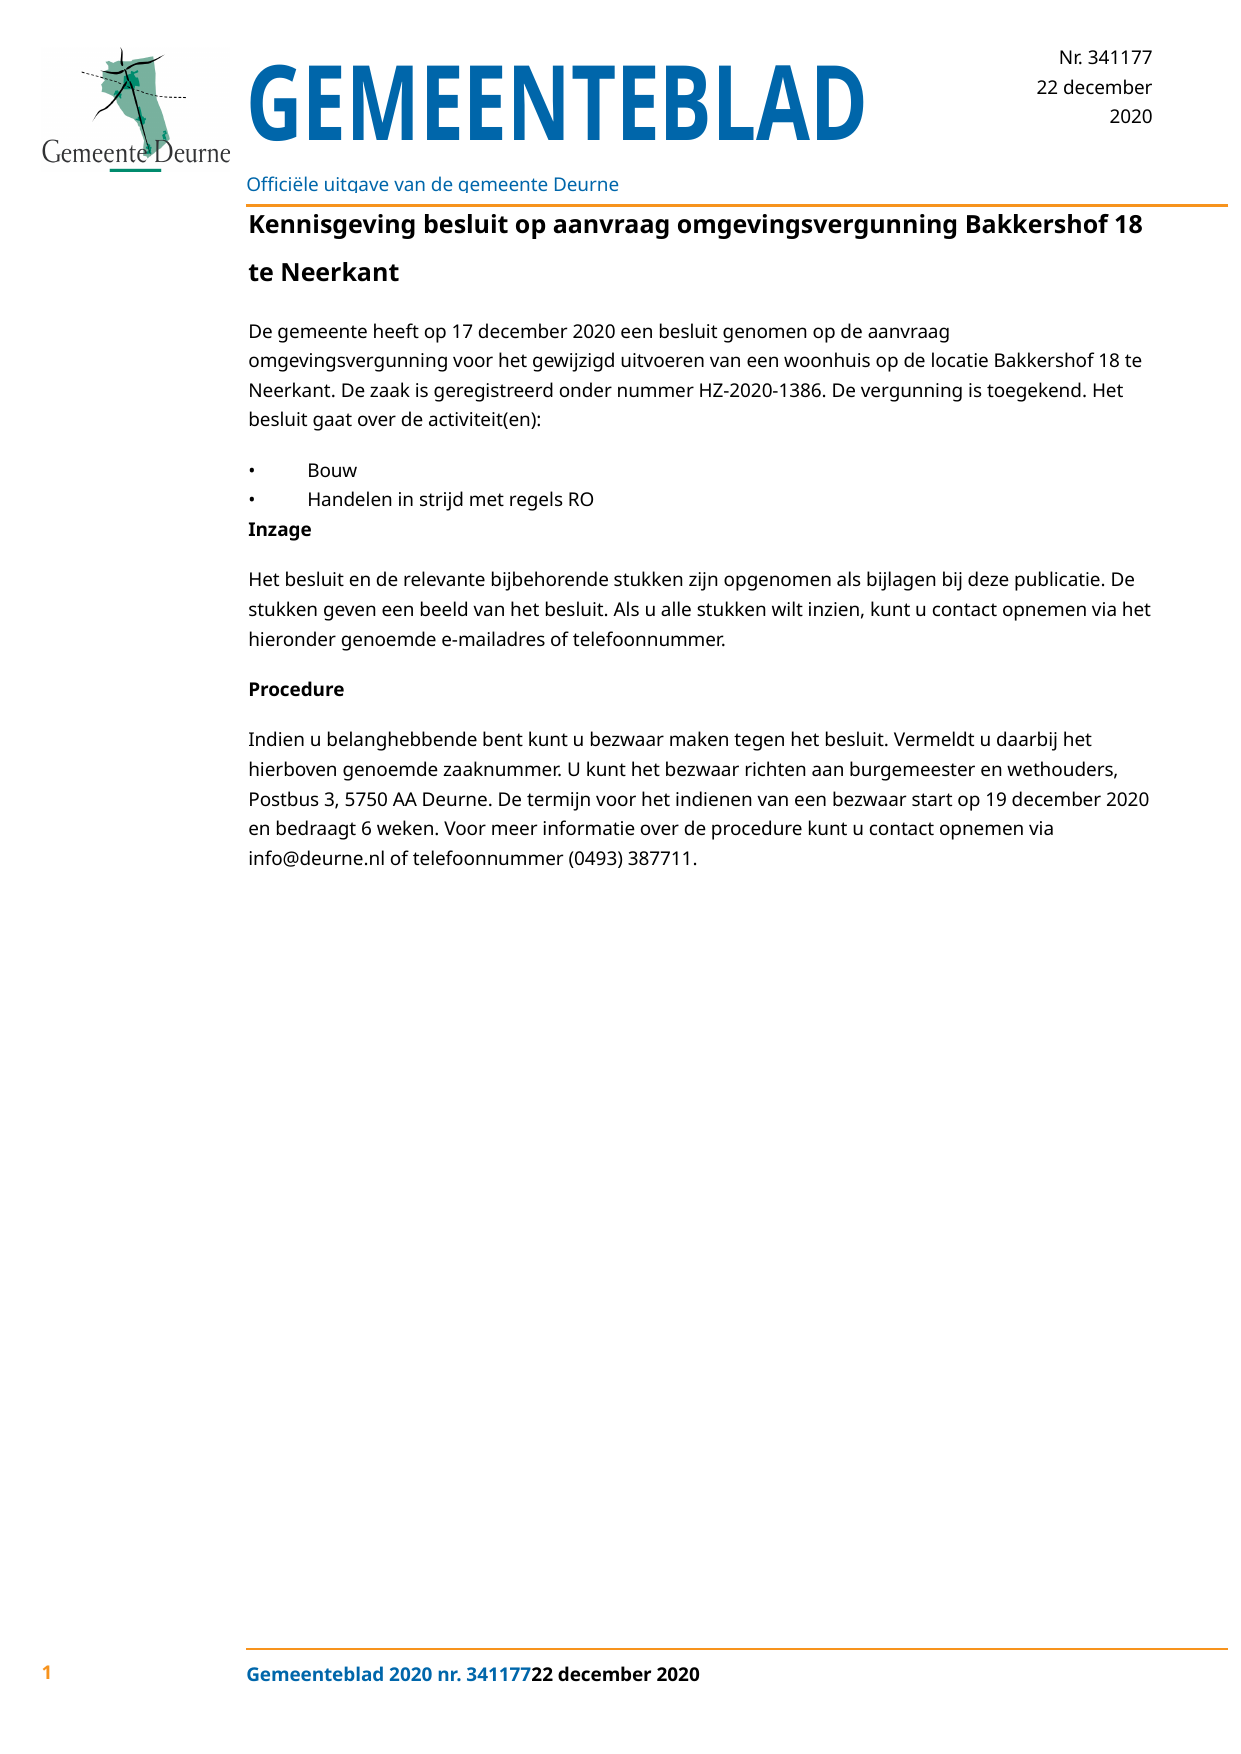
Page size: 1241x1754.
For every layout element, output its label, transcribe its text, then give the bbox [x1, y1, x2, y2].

text Het besluit en de relevante bijbehorende stukken zijn opgenomen als bijlagen bij deze publicatie. De stukken geven een beeld van het besluit. Als u alle stukken wilt inzien, kunt u contact opnemen via het hieronder genoemde e-mailadres of telefoonnummer. [248, 567, 1152, 652]
list Handelen in strijd met regels RO [248, 487, 1152, 512]
text Inzage [248, 516, 1152, 542]
text Procedure [248, 676, 1152, 702]
text Kennisgeving besluit op aanvraag omgevingsvergunning Bakkershof 18 te Neerkant [248, 207, 1152, 288]
text De gemeente heeft op 17 december 2020 een besluit genomen op de aanvraag omgevingsvergunning voor het gewijzigd uitvoeren van een woonhuis op de locatie Bakkershof 18 te Neerkant. De zaak is geregistreerd onder nummer HZ-2020-1386. De vergunning is toegekend. Het besluit gaat over de activiteit(en): [248, 318, 1152, 432]
text Indien u belanghebbende bent kunt u bezwaar maken tegen het besluit. Vermeldt u daarbij het hierboven genoemde zaaknummer. U kunt het bezwaar richten aan burgemeester en wethouders, Postbus 3, 5750 AA Deurne. De termijn voor het indienen van een bezwaar start op 19 december 2020 en bedraagt 6 weken. Voor meer informatie over de procedure kunt u contact opnemen via info@deurne.nl of telefoonnummer (0493) 387711. [248, 727, 1152, 871]
list Bouw [248, 457, 1152, 483]
picture [41, 47, 231, 172]
